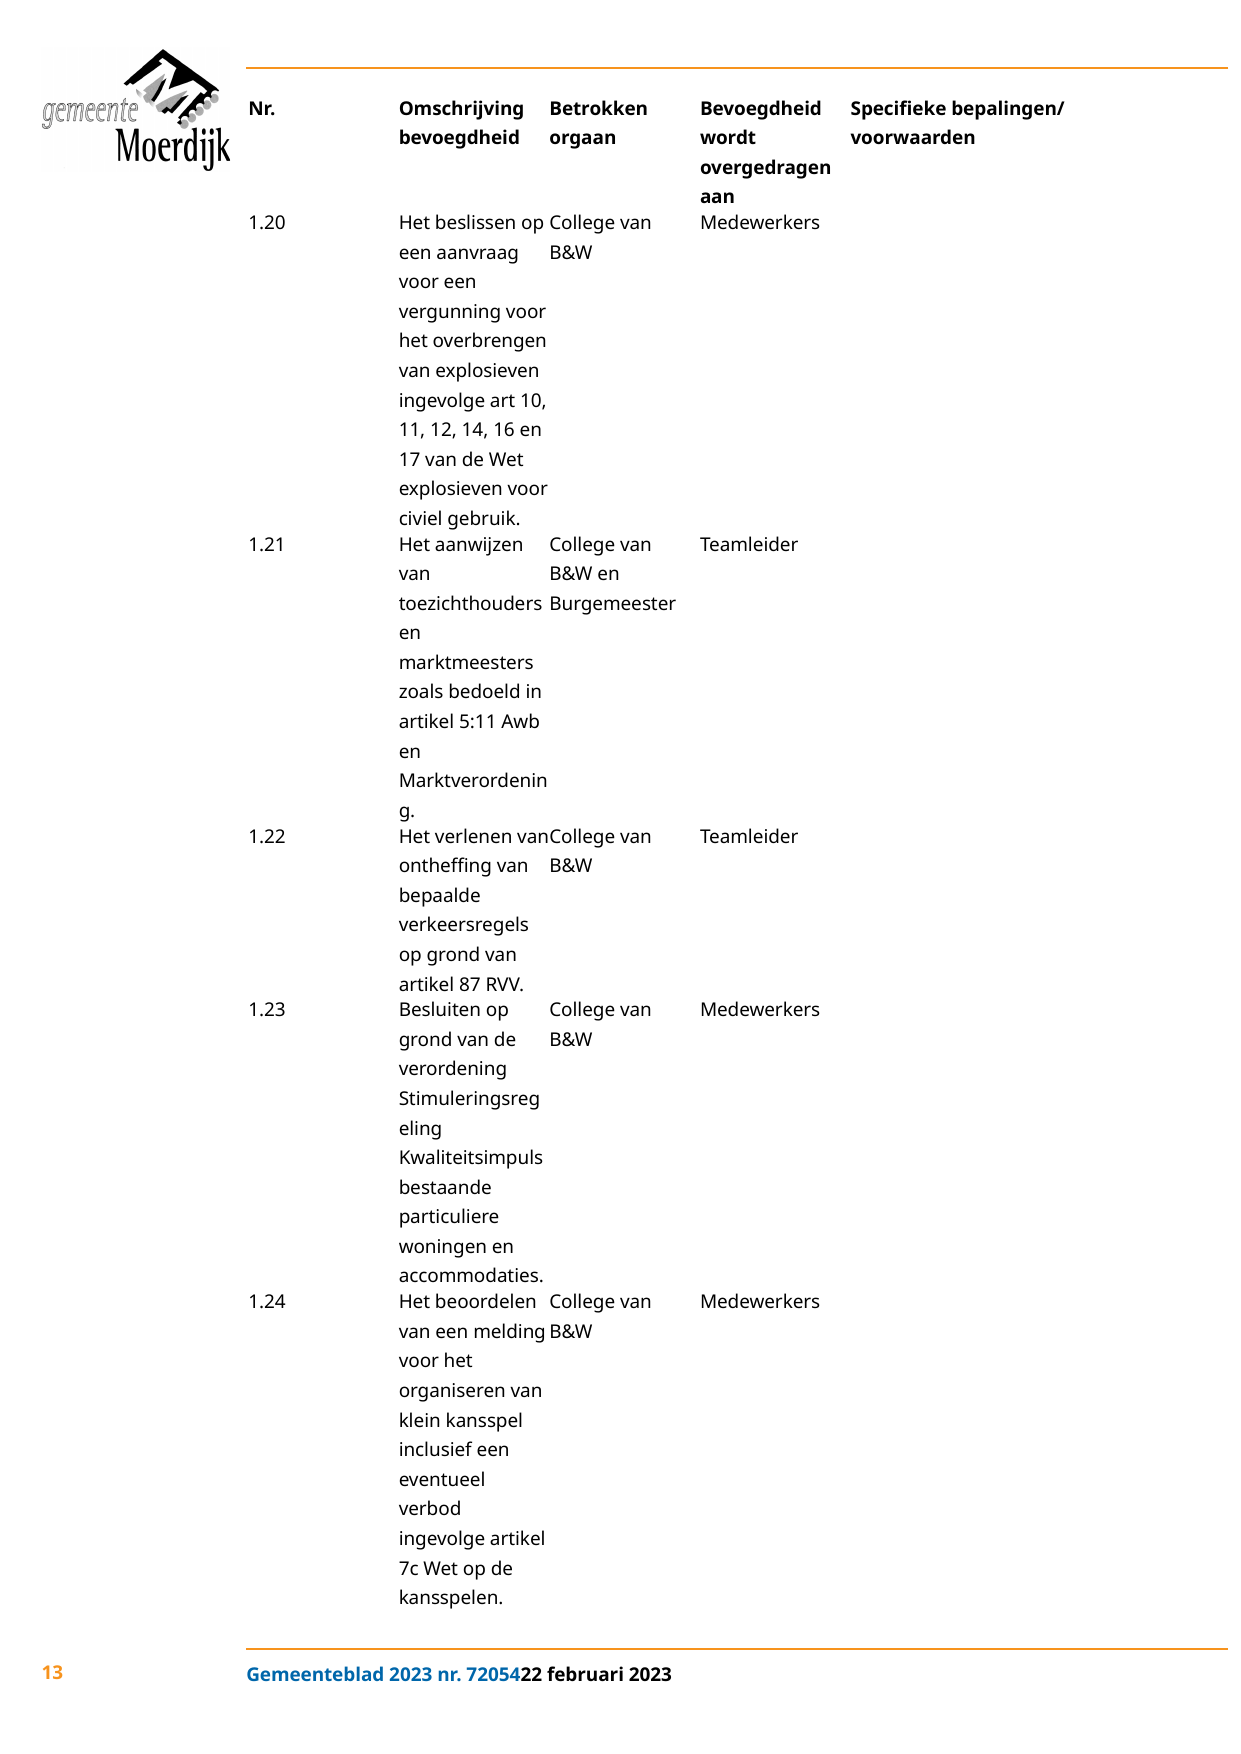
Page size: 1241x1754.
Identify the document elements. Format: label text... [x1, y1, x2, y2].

table_cell Het verlenen van ontheffing van bepaalde verkeersregels op grond van artikel 87 RVV. [399, 823, 549, 996]
table_header Bevoegdheid wordt overgedragen aan [700, 95, 850, 209]
table_cell Het beoordelen van een melding voor het organiseren van klein kansspel inclusief een eventueel verbod ingevolge artikel 7c Wet op de kansspelen. [399, 1289, 549, 1610]
table_cell 1.23 [248, 996, 398, 1288]
table_header Betrokken orgaan [549, 95, 700, 209]
table_cell College van B&W en Burgemeester [549, 531, 700, 823]
table_cell [850, 996, 1152, 1288]
table_cell [850, 209, 1152, 531]
table_cell Het aanwijzen van toezichthouders en marktmeesters zoals bedoeld in artikel 5:11 Awb en Marktverordening. [399, 531, 549, 823]
table_cell Besluiten op grond van de verordening Stimuleringsregeling Kwaliteitsimpuls bestaande particuliere woningen en accommodaties. [399, 996, 549, 1288]
table_cell Medewerkers [700, 209, 850, 531]
table_cell College van B&W [549, 823, 700, 996]
table_cell College van B&W [549, 209, 700, 531]
table_cell [850, 531, 1152, 823]
table_cell 1.20 [248, 209, 398, 531]
table_cell College van B&W [549, 1289, 700, 1610]
table_cell Teamleider [700, 823, 850, 996]
table_cell Het beslissen op een aanvraag voor een vergunning voor het overbrengen van explosieven ingevolge art 10, 11, 12, 14, 16 en 17 van de Wet explosieven voor civiel gebruik. [399, 209, 549, 531]
table_cell 1.22 [248, 823, 398, 996]
table_cell 1.21 [248, 531, 398, 823]
table_cell Medewerkers [700, 1289, 850, 1610]
table_cell Teamleider [700, 531, 850, 823]
table_cell 1.24 [248, 1289, 398, 1610]
table_cell College van B&W [549, 996, 700, 1288]
table_header Nr. [248, 95, 398, 209]
table_cell Medewerkers [700, 996, 850, 1288]
picture [41, 47, 231, 172]
table_cell [850, 1289, 1152, 1610]
table_header Omschrijving bevoegdheid [399, 95, 549, 209]
table_cell [850, 823, 1152, 996]
table_header Specifieke bepalingen/ voorwaarden [850, 95, 1152, 209]
